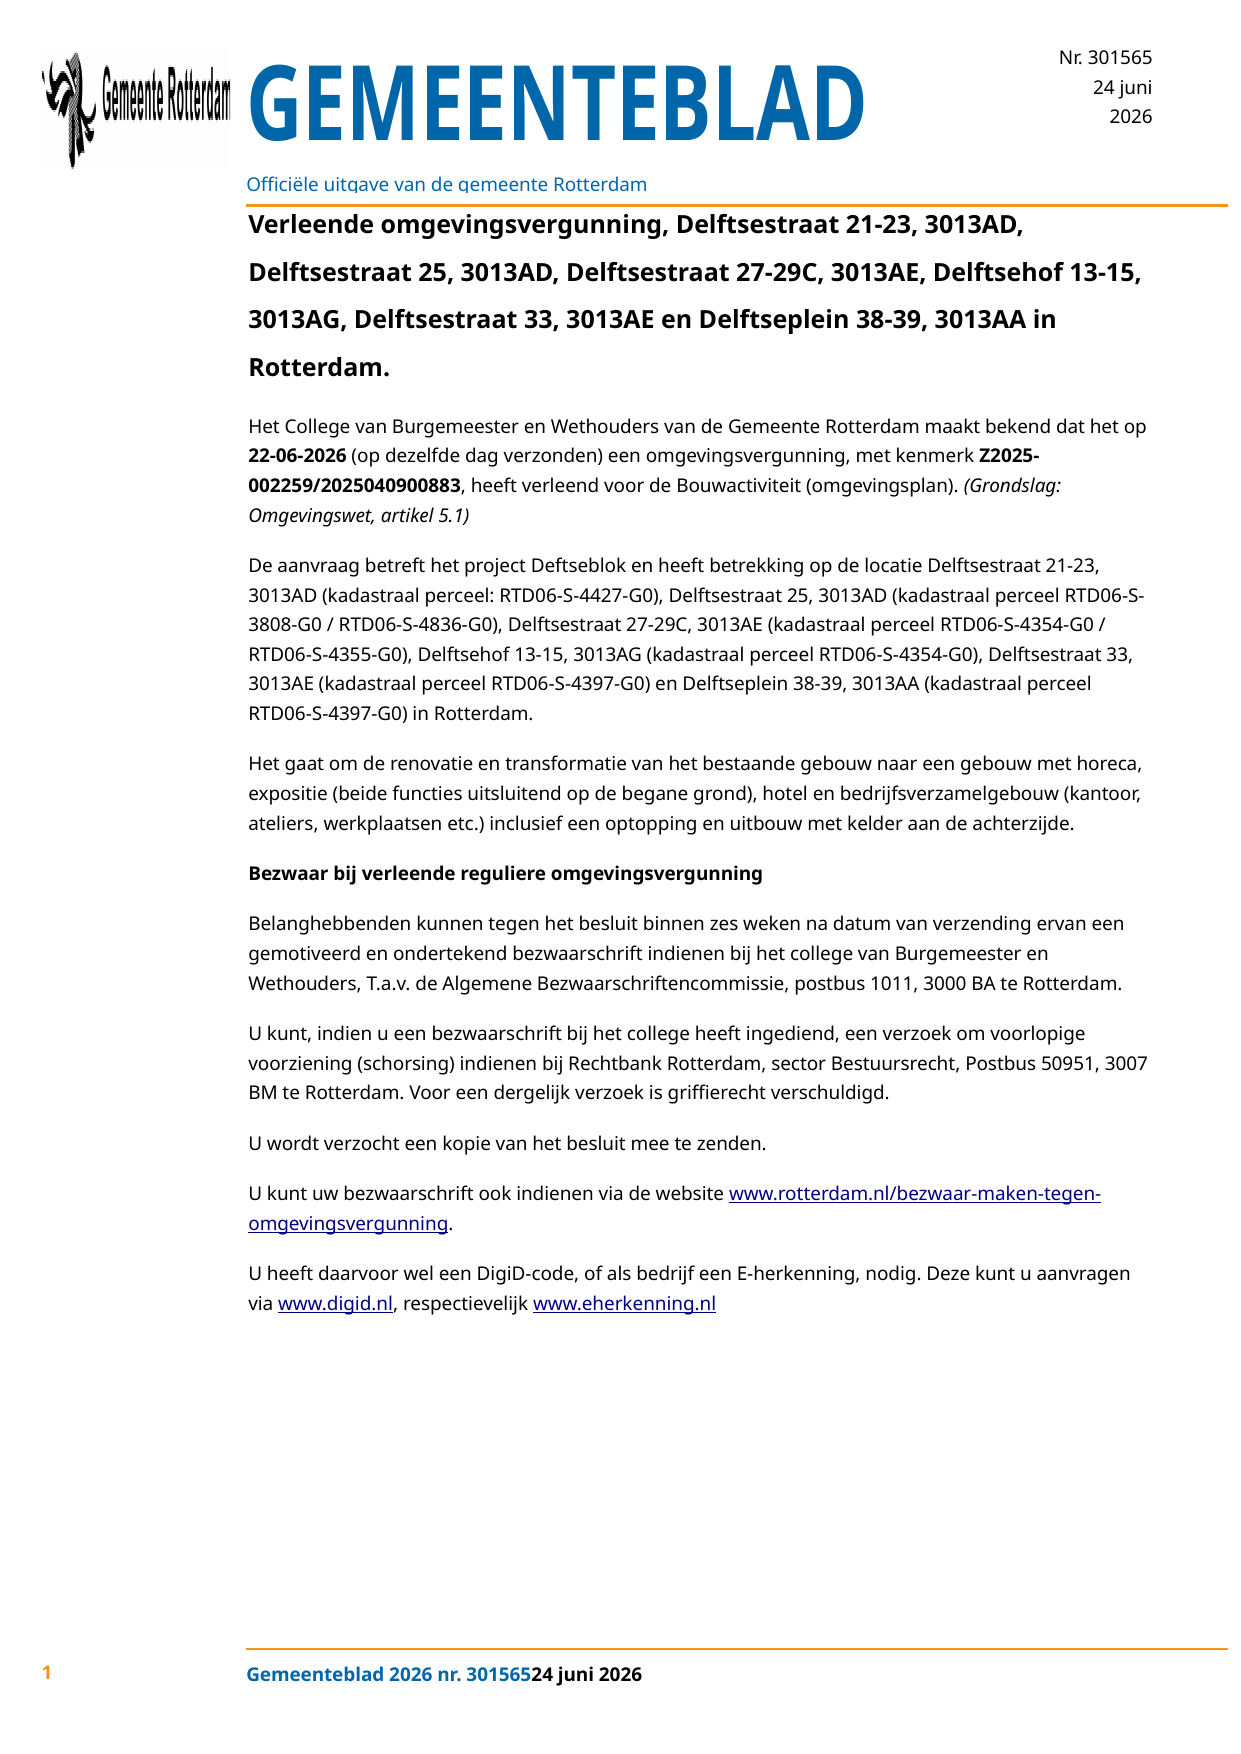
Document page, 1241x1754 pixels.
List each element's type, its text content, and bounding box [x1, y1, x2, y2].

text U wordt verzocht een kopie van het besluit mee te zenden. [248, 1130, 1152, 1156]
text Het gaat om de renovatie en transformatie van het bestaande gebouw naar een gebouw met horeca, expositie (beide functies uitsluitend op de begane grond), hotel en bedrijfsverzamelgebouw (kantoor, ateliers, werkplaatsen etc.) inclusief een optopping en uitbouw met kelder aan de achterzijde. [248, 751, 1152, 836]
text Bezwaar bij verleende reguliere omgevingsvergunning [248, 860, 1152, 886]
text Verleende omgevingsvergunning, Delftsestraat 21-23, 3013AD, Delftsestraat 25, 3013AD, Delftsestraat 27-29C, 3013AE, Delftsehof 13-15, 3013AG, Delftsestraat 33, 3013AE en Delftseplein 38-39, 3013AA in Rotterdam. [248, 207, 1152, 384]
text Het College van Burgemeester en Wethouders van de Gemeente Rotterdam maakt bekend dat het op 22-06-2026 (op dezelfde dag verzonden) een omgevingsvergunning, met kenmerk Z2025-002259/2025040900883, heeft verleend voor de Bouwactiviteit (omgevingsplan). (Grondslag: Omgevingswet, artikel 5.1) [248, 413, 1152, 528]
picture [41, 47, 231, 172]
text U kunt, indien u een bezwaarschrift bij het college heeft ingediend, een verzoek om voorlopige voorziening (schorsing) indienen bij Rechtbank Rotterdam, sector Bestuursrecht, Postbus 50951, 3007 BM te Rotterdam. Voor een dergelijk verzoek is griffierecht verschuldigd. [248, 1020, 1152, 1105]
text De aanvraag betreft het project Deftseblok en heeft betrekking op de locatie Delftsestraat 21-23, 3013AD (kadastraal perceel: RTD06-S-4427-G0), Delftsestraat 25, 3013AD (kadastraal perceel RTD06-S-3808-G0 / RTD06-S-4836-G0), Delftsestraat 27-29C, 3013AE (kadastraal perceel RTD06-S-4354-G0 / RTD06-S-4355-G0), Delftsehof 13-15, 3013AG (kadastraal perceel RTD06-S-4354-G0), Delftsestraat 33, 3013AE (kadastraal perceel RTD06-S-4397-G0) en Delftseplein 38-39, 3013AA (kadastraal perceel RTD06-S-4397-G0) in Rotterdam. [248, 552, 1152, 726]
text U heeft daarvoor wel een DigiD-code, of als bedrijf een E-herkenning, nodig. Deze kunt u aanvragen via www.digid.nl, respectievelijk www.eherkenning.nl [248, 1260, 1152, 1316]
text U kunt uw bezwaarschrift ook indienen via de website www.rotterdam.nl/bezwaar-maken-tegen-omgevingsvergunning. [248, 1180, 1152, 1236]
text Belanghebbenden kunnen tegen het besluit binnen zes weken na datum van verzending ervan een gemotiveerd en ondertekend bezwaarschrift indienen bij het college van Burgemeester en Wethouders, T.a.v. de Algemene Bezwaarschriftencommissie, postbus 1011, 3000 BA te Rotterdam. [248, 911, 1152, 996]
